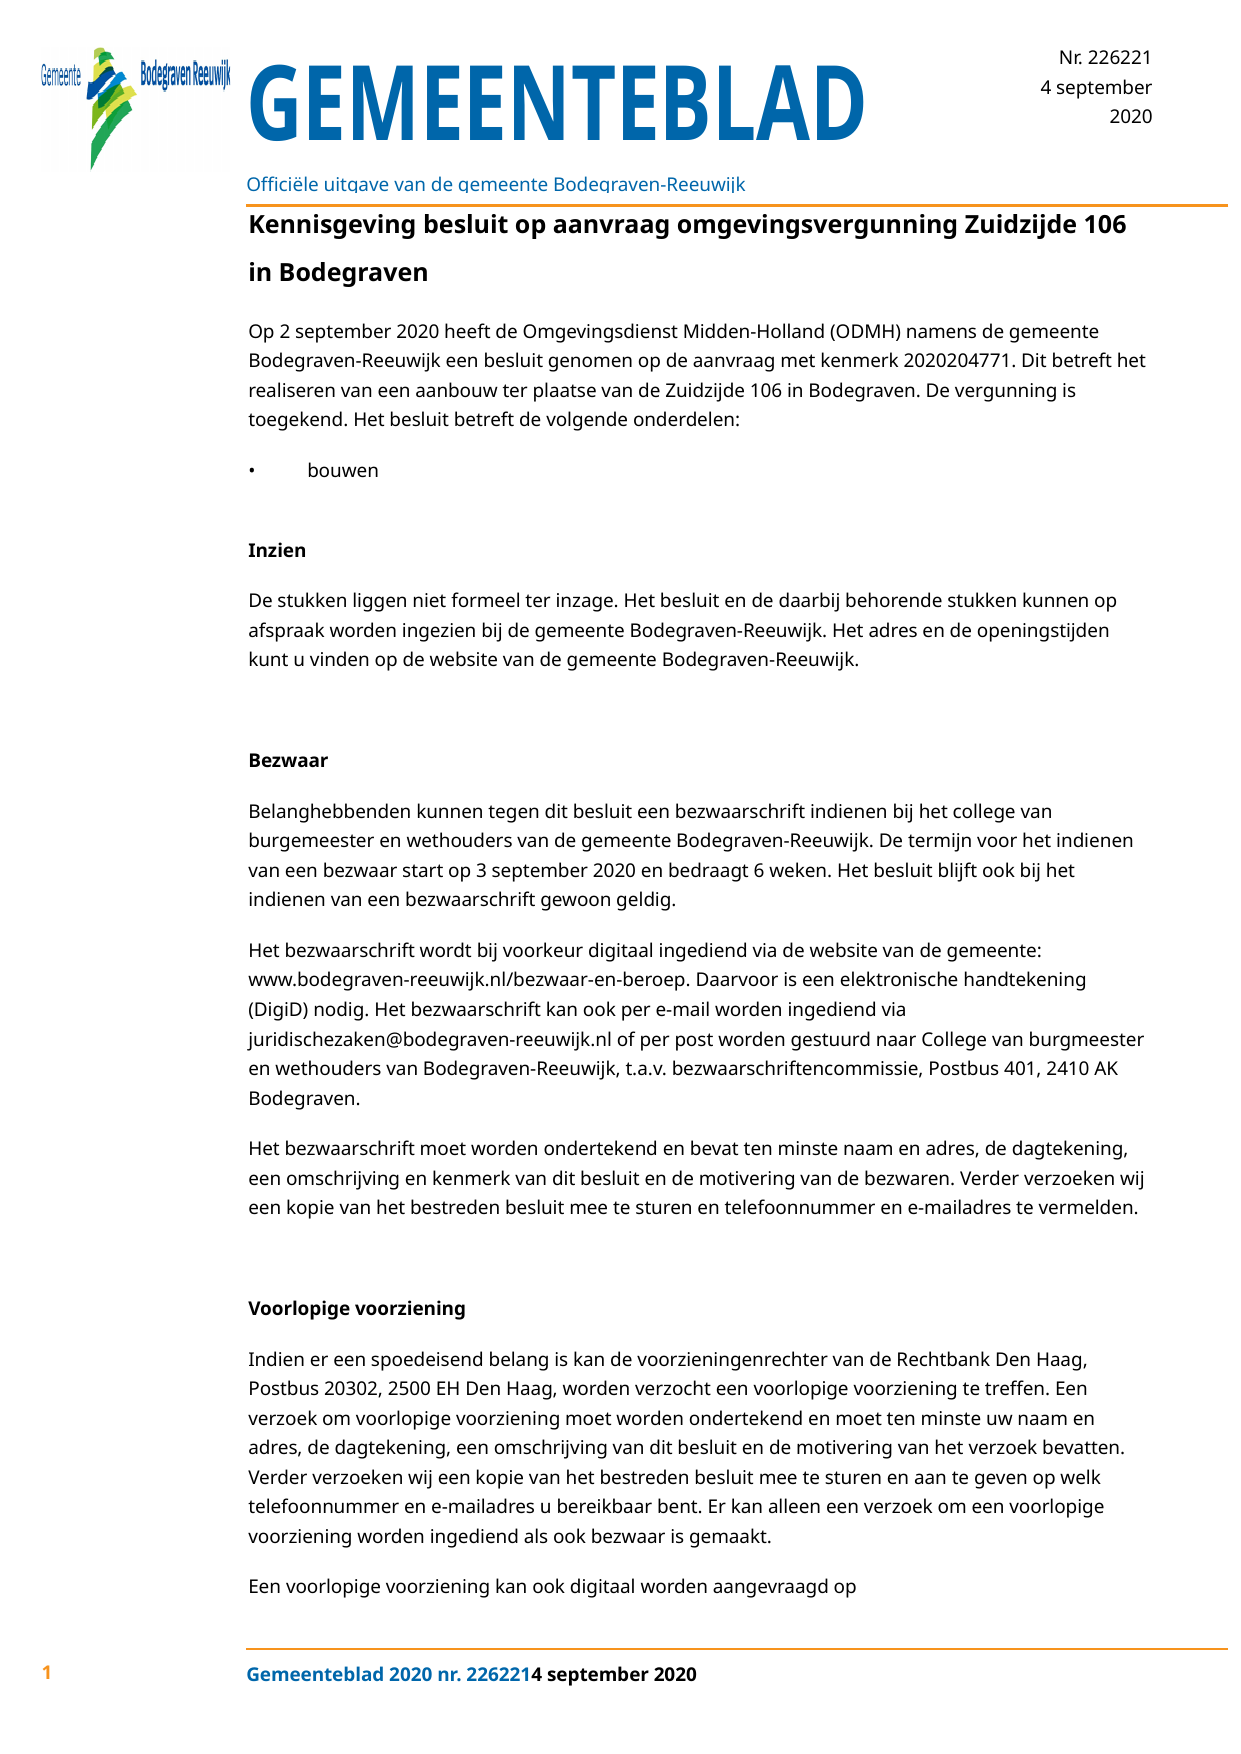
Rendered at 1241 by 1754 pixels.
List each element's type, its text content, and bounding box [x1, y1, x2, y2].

text De stukken liggen niet formeel ter inzage. Het besluit en de daarbij behorende stukken kunnen op afspraak worden ingezien bij de gemeente Bodegraven-Reeuwijk. Het adres en de openingstijden kunt u vinden op de website van de gemeente Bodegraven-Reeuwijk. [248, 587, 1152, 672]
text Kennisgeving besluit op aanvraag omgevingsvergunning Zuidzijde 106 in Bodegraven [248, 207, 1152, 288]
text Inzien [248, 537, 1152, 563]
text Het bezwaarschrift wordt bij voorkeur digitaal ingediend via de website van de gemeente: www.bodegraven-reeuwijk.nl/bezwaar-en-beroep. Daarvoor is een elektronische handtekening (DigiD) nodig. Het bezwaarschrift kan ook per e-mail worden ingediend via juridischezaken@bodegraven-reeuwijk.nl of per post worden gestuurd naar College van burgmeester en wethouders van Bodegraven-Reeuwijk, t.a.v. bezwaarschriftencommissie, Postbus 401, 2410 AK Bodegraven. [248, 937, 1152, 1111]
text Belanghebbenden kunnen tegen dit besluit een bezwaarschrift indienen bij het college van burgemeester en wethouders van de gemeente Bodegraven-Reeuwijk. De termijn voor het indienen van een bezwaar start op 3 september 2020 en bedraagt 6 weken. Het besluit blijft ook bij het indienen van een bezwaarschrift gewoon geldig. [248, 798, 1152, 912]
text Voorlopige voorziening [248, 1295, 1152, 1321]
text Op 2 september 2020 heeft de Omgevingsdienst Midden-Holland (ODMH) namens de gemeente Bodegraven-Reeuwijk een besluit genomen op de aanvraag met kenmerk 2020204771. Dit betreft het realiseren van een aanbouw ter plaatse van de Zuidzijde 106 in Bodegraven. De vergunning is toegekend. Het besluit betreft de volgende onderdelen: [248, 318, 1152, 432]
text Het bezwaarschrift moet worden ondertekend en bevat ten minste naam en adres, de dagtekening, een omschrijving en kenmerk van dit besluit en de motivering van de bezwaren. Verder verzoeken wij een kopie van het bestreden besluit mee te sturen en telefoonnummer en e-mailadres te vermelden. [248, 1135, 1152, 1220]
list bouwen [248, 457, 1152, 483]
text Bezwaar [248, 747, 1152, 773]
text Een voorlopige voorziening kan ook digitaal worden aangevraagd op [248, 1574, 1152, 1599]
picture [41, 47, 231, 172]
text Indien er een spoedeisend belang is kan de voorzieningenrechter van de Rechtbank Den Haag, Postbus 20302, 2500 EH Den Haag, worden verzocht een voorlopige voorziening te treffen. Een verzoek om voorlopige voorziening moet worden ondertekend en moet ten minste uw naam en adres, de dagtekening, een omschrijving van dit besluit en de motivering van het verzoek bevatten. Verder verzoeken wij een kopie van het bestreden besluit mee te sturen en aan te geven op welk telefoonnummer en e-mailadres u bereikbaar bent. Er kan alleen een verzoek om een voorlopige voorziening worden ingediend als ook bezwaar is gemaakt. [248, 1346, 1152, 1549]
